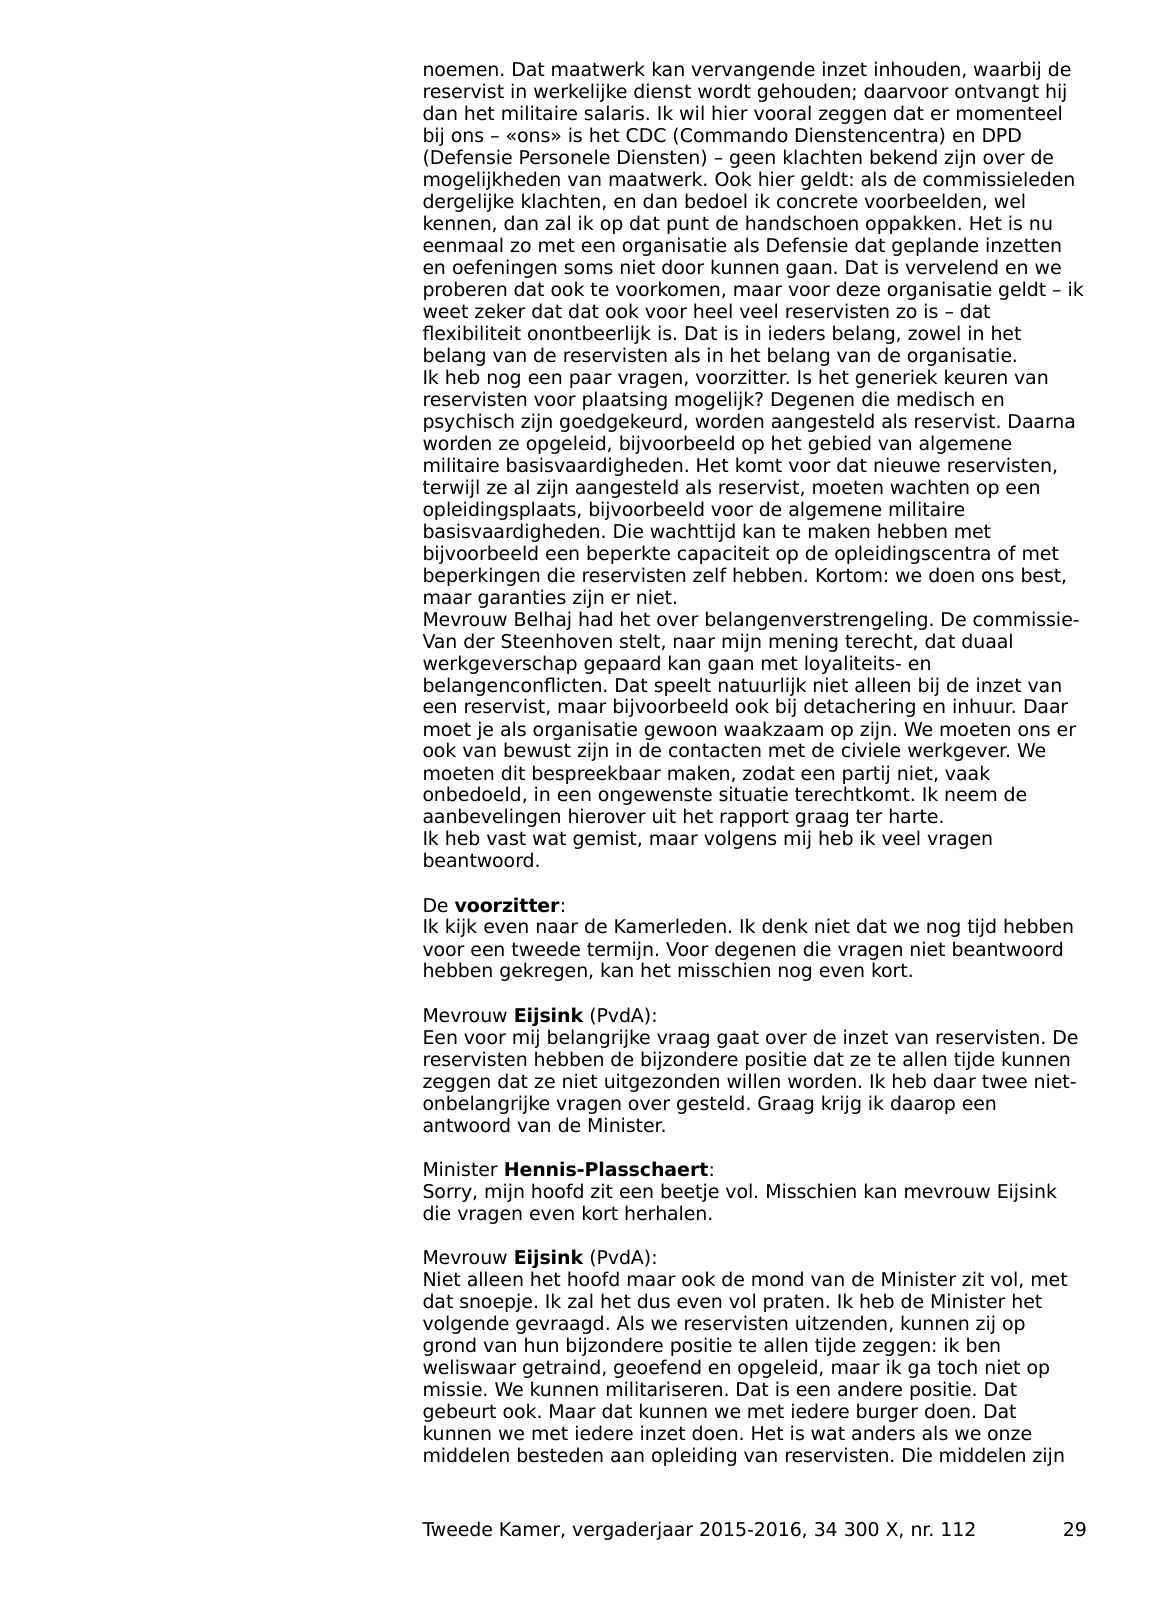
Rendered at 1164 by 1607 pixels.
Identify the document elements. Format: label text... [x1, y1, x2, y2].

text De voorzitter: [422, 894, 1087, 916]
text Sorry, mijn hoofd zit een beetje vol. Misschien kan mevrouw Eijsink die vragen even kort herhalen. [422, 1181, 1087, 1224]
text Een voor mij belangrijke vraag gaat over de inzet van reservisten. De reservisten hebben de bijzondere positie dat ze te allen tijde kunnen zeggen dat ze niet uitgezonden willen worden. Ik heb daar twee niet-onbelangrijke vragen over gesteld. Graag krijg ik daarop een antwoord van de Minister. [422, 1027, 1087, 1136]
text noemen. Dat maatwerk kan vervangende inzet inhouden, waarbij de reservist in werkelijke dienst wordt gehouden; daarvoor ontvangt hij dan het militaire salaris. Ik wil hier vooral zeggen dat er momenteel bij ons – «ons» is het CDC (Commando Dienstencentra) en DPD (Defensie Personele Diensten) – geen klachten bekend zijn over de mogelijkheden van maatwerk. Ook hier geldt: als de commissieleden dergelijke klachten, en dan bedoel ik concrete voorbeelden, wel kennen, dan zal ik op dat punt de handschoen oppakken. Het is nu eenmaal zo met een organisatie als Defensie dat geplande inzetten en oefeningen soms niet door kunnen gaan. Dat is vervelend en we proberen dat ook te voorkomen, maar voor deze organisatie geldt – ik weet zeker dat dat ook voor heel veel reservisten zo is – dat flexibiliteit onontbeerlijk is. Dat is in ieders belang, zowel in het belang van de reservisten als in het belang van de organisatie. [422, 59, 1087, 367]
text Niet alleen het hoofd maar ook de mond van de Minister zit vol, met dat snoepje. Ik zal het dus even vol praten. Ik heb de Minister het volgende gevraagd. Als we reservisten uitzenden, kunnen zij op grond van hun bijzondere positie te allen tijde zeggen: ik ben weliswaar getraind, geoefend en opgeleid, maar ik ga toch niet op missie. We kunnen militariseren. Dat is een andere positie. Dat gebeurt ook. Maar dat kunnen we met iedere burger doen. Dat kunnen we met iedere inzet doen. Het is wat anders als we onze middelen besteden aan opleiding van reservisten. Die middelen zijn [422, 1269, 1087, 1467]
text Ik heb vast wat gemist, maar volgens mij heb ik veel vragen beantwoord. [422, 828, 1087, 872]
text Mevrouw Eijsink (PvdA): [422, 1247, 1087, 1269]
text Ik kijk even naar de Kamerleden. Ik denk niet dat we nog tijd hebben voor een tweede termijn. Voor degenen die vragen niet beantwoord hebben gekregen, kan het misschien nog even kort. [422, 916, 1087, 982]
text Minister Hennis-Plasschaert: [422, 1159, 1087, 1181]
text Ik heb nog een paar vragen, voorzitter. Is het generiek keuren van reservisten voor plaatsing mogelijk? Degenen die medisch en psychisch zijn goedgekeurd, worden aangesteld als reservist. Daarna worden ze opgeleid, bijvoorbeeld op het gebied van algemene militaire basisvaardigheden. Het komt voor dat nieuwe reservisten, terwijl ze al zijn aangesteld als reservist, moeten wachten op een opleidingsplaats, bijvoorbeeld voor de algemene militaire basisvaardigheden. Die wachttijd kan te maken hebben met bijvoorbeeld een beperkte capaciteit op de opleidingscentra of met beperkingen die reservisten zelf hebben. Kortom: we doen ons best, maar garanties zijn er niet. [422, 367, 1087, 608]
text Mevrouw Belhaj had het over belangenverstrengeling. De commissie-Van der Steenhoven stelt, naar mijn mening terecht, dat duaal werkgeverschap gepaard kan gaan met loyaliteits- en belangenconflicten. Dat speelt natuurlijk niet alleen bij de inzet van een reservist, maar bijvoorbeeld ook bij detachering en inhuur. Daar moet je als organisatie gewoon waakzaam op zijn. We moeten ons er ook van bewust zijn in de contacten met de civiele werkgever. We moeten dit bespreekbaar maken, zodat een partij niet, vaak onbedoeld, in een ongewenste situatie terechtkomt. Ik neem de aanbevelingen hierover uit het rapport graag ter harte. [422, 608, 1087, 828]
text Mevrouw Eijsink (PvdA): [422, 1004, 1087, 1027]
